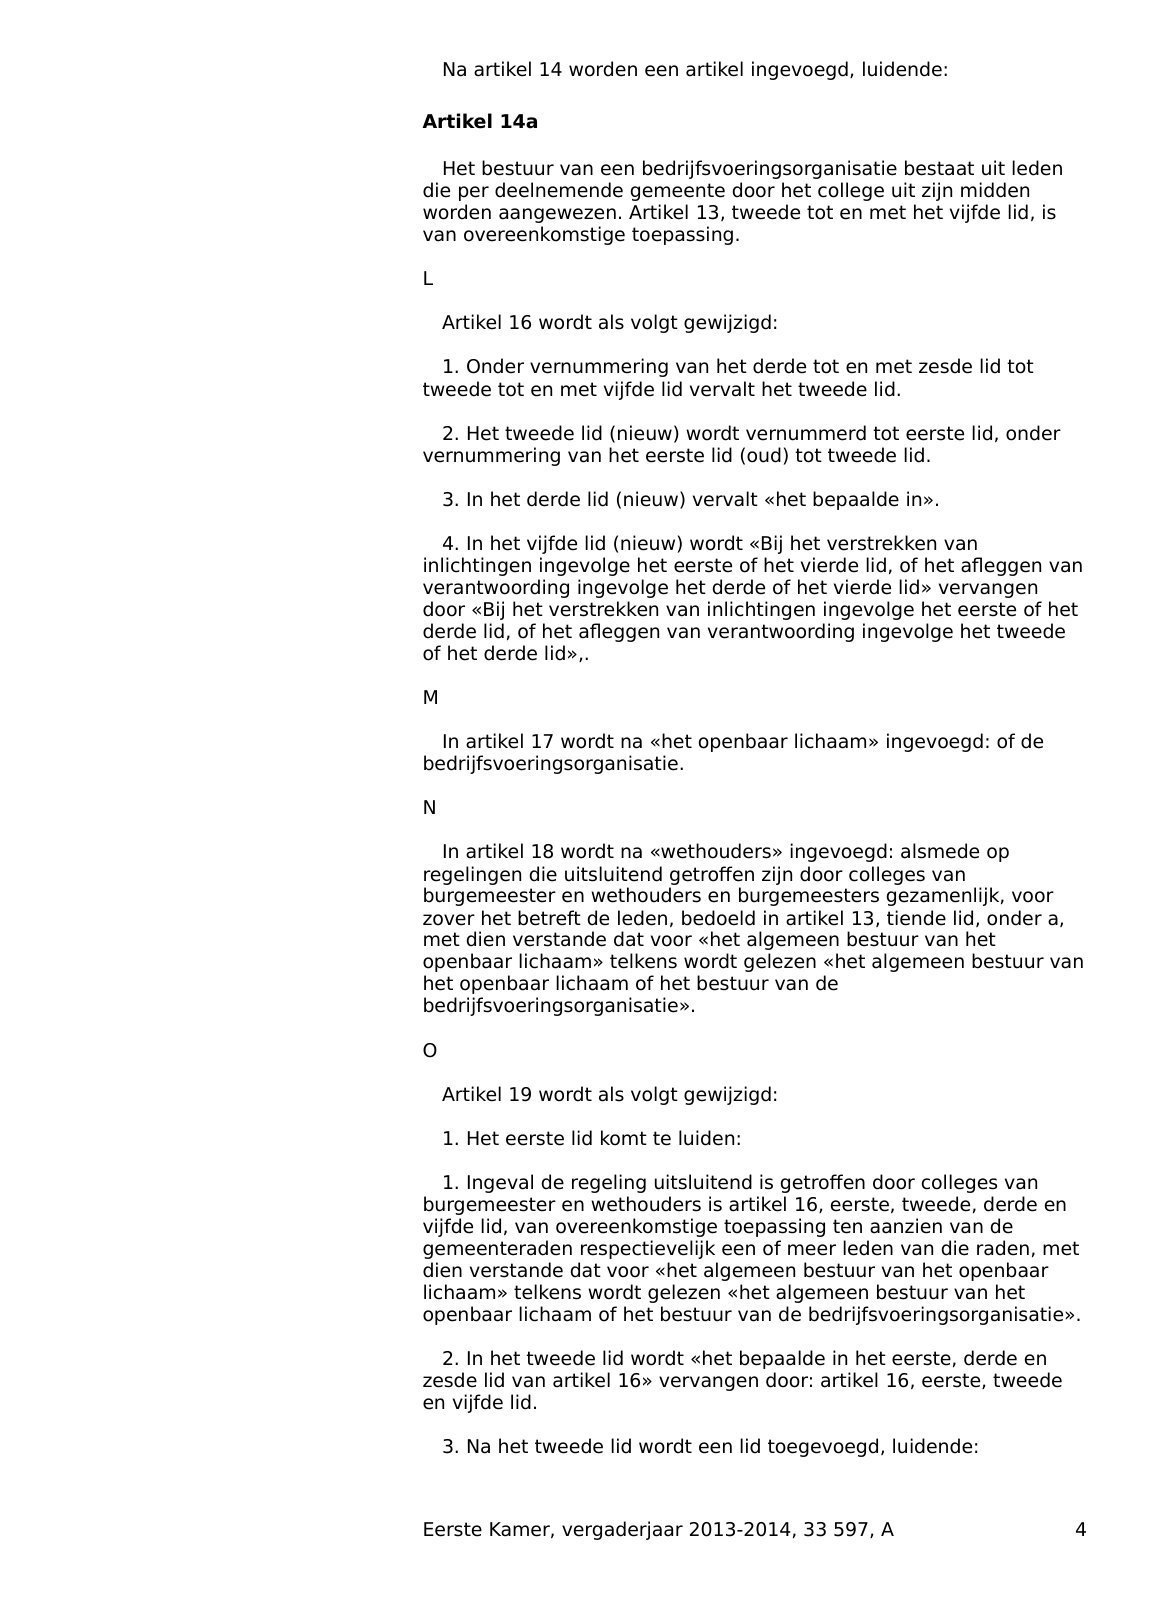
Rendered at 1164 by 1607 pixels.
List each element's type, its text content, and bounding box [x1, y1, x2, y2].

text 1. Onder vernummering van het derde tot en met zesde lid tot tweede tot en met vijfde lid vervalt het tweede lid. [422, 356, 1087, 400]
text In artikel 17 wordt na «het openbaar lichaam» ingevoegd: of de bedrijfsvoeringsorganisatie. [422, 731, 1087, 775]
text 3. Na het tweede lid wordt een lid toegevoegd, luidende: [422, 1436, 1087, 1458]
text N [422, 797, 1087, 819]
subtitle Artikel 14a [422, 111, 1087, 133]
text Het bestuur van een bedrijfsvoeringsorganisatie bestaat uit leden die per deelnemende gemeente door het college uit zijn midden worden aangewezen. Artikel 13, tweede tot en met het vijfde lid, is van overeenkomstige toepassing. [422, 158, 1087, 246]
text 2. In het tweede lid wordt «het bepaalde in het eerste, derde en zesde lid van artikel 16» vervangen door: artikel 16, eerste, tweede en vijfde lid. [422, 1348, 1087, 1414]
text 4. In het vijfde lid (nieuw) wordt «Bij het verstrekken van inlichtingen ingevolge het eerste of het vierde lid, of het afleggen van verantwoording ingevolge het derde of het vierde lid» vervangen door «Bij het verstrekken van inlichtingen ingevolge het eerste of het derde lid, of het afleggen van verantwoording ingevolge het tweede of het derde lid»,. [422, 533, 1087, 665]
text 2. Het tweede lid (nieuw) wordt vernummerd tot eerste lid, onder vernummering van het eerste lid (oud) tot tweede lid. [422, 423, 1087, 467]
text M [422, 687, 1087, 709]
text Artikel 19 wordt als volgt gewijzigd: [422, 1084, 1087, 1106]
text L [422, 268, 1087, 290]
text Artikel 16 wordt als volgt gewijzigd: [422, 312, 1087, 334]
text 1. Het eerste lid komt te luiden: [422, 1128, 1087, 1150]
text Na artikel 14 worden een artikel ingevoegd, luidende: [422, 59, 1087, 81]
text O [422, 1039, 1087, 1061]
text In artikel 18 wordt na «wethouders» ingevoegd: alsmede op regelingen die uitsluitend getroffen zijn door colleges van burgemeester en wethouders en burgemeesters gezamenlijk, voor zover het betreft de leden, bedoeld in artikel 13, tiende lid, onder a, met dien verstande dat voor «het algemeen bestuur van het openbaar lichaam» telkens wordt gelezen «het algemeen bestuur van het openbaar lichaam of het bestuur van de bedrijfsvoeringsorganisatie». [422, 841, 1087, 1017]
text 3. In het derde lid (nieuw) vervalt «het bepaalde in». [422, 489, 1087, 511]
text 1. Ingeval de regeling uitsluitend is getroffen door colleges van burgemeester en wethouders is artikel 16, eerste, tweede, derde en vijfde lid, van overeenkomstige toepassing ten aanzien van de gemeenteraden respectievelijk een of meer leden van die raden, met dien verstande dat voor «het algemeen bestuur van het openbaar lichaam» telkens wordt gelezen «het algemeen bestuur van het openbaar lichaam of het bestuur van de bedrijfsvoeringsorganisatie». [422, 1172, 1087, 1326]
